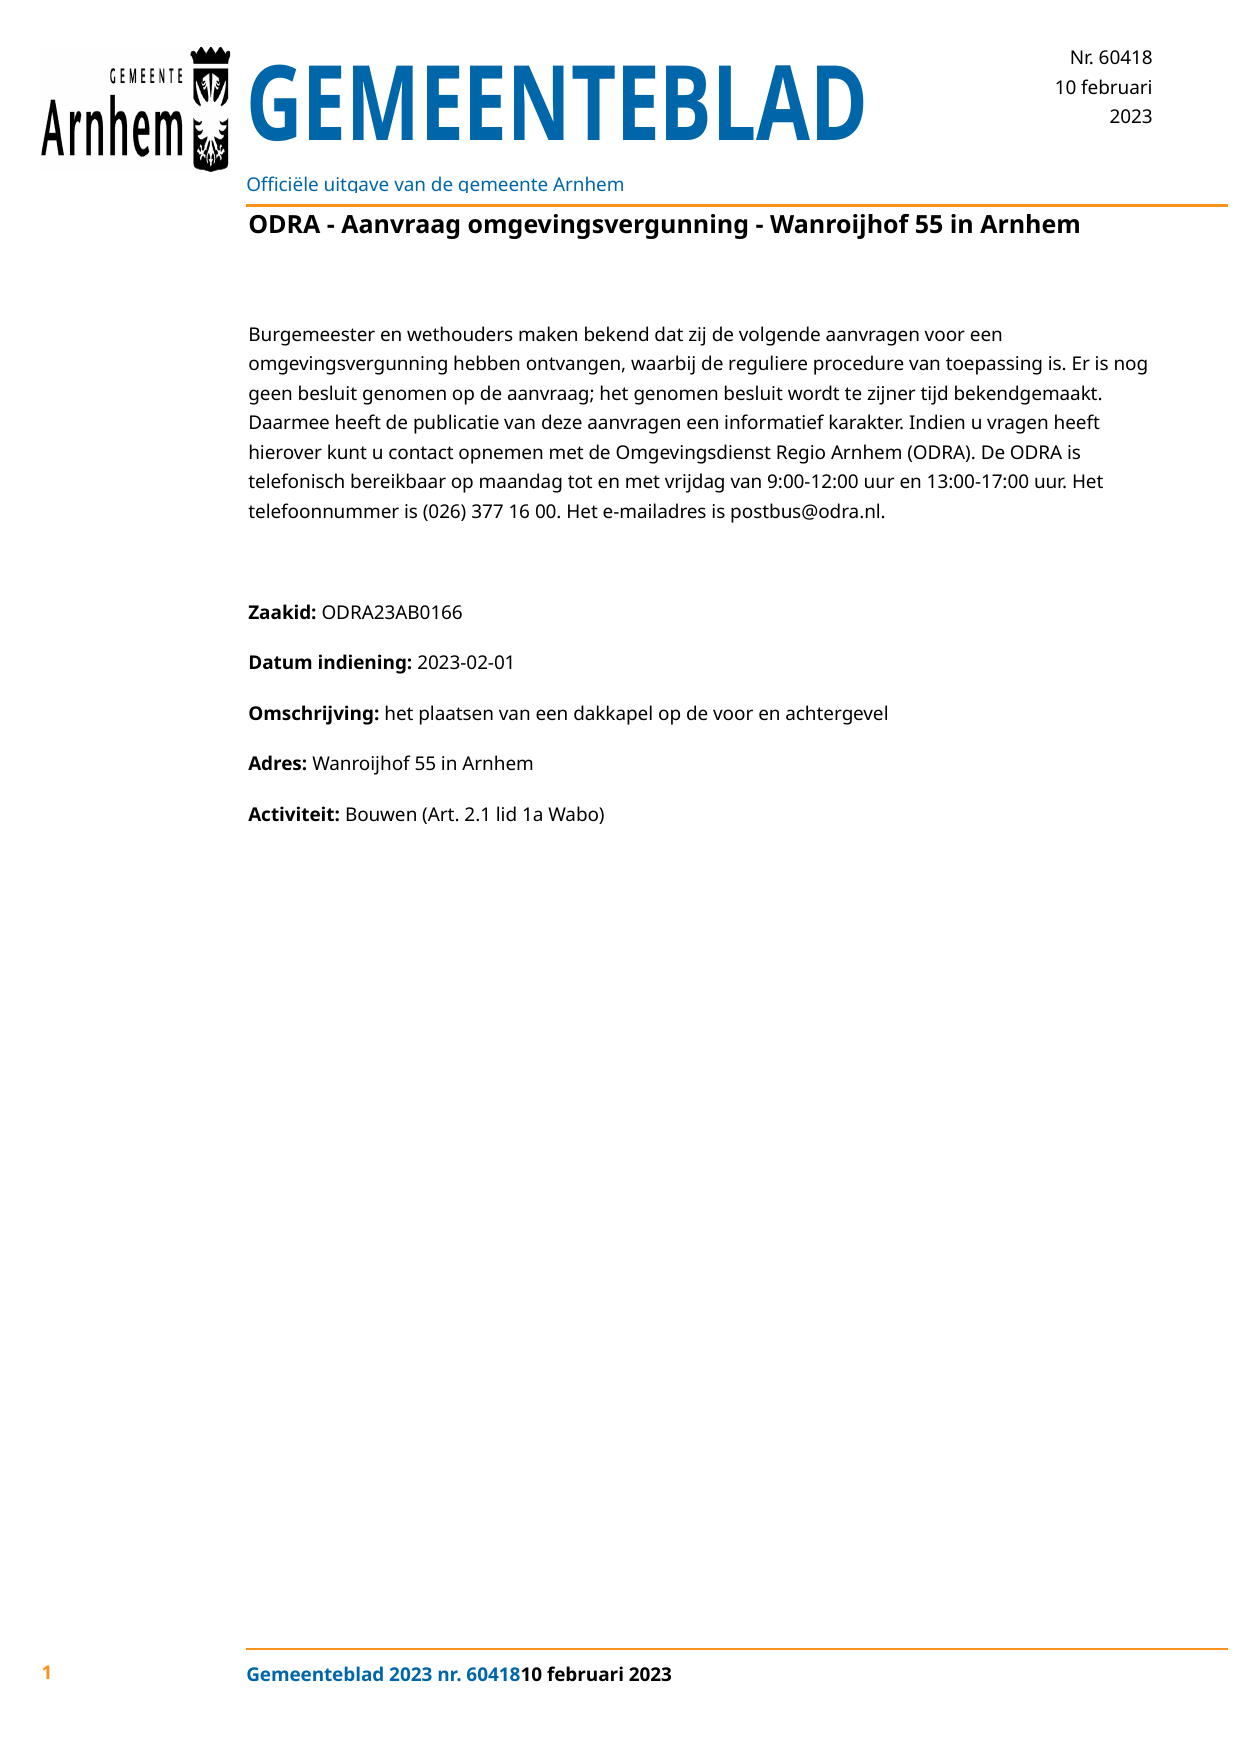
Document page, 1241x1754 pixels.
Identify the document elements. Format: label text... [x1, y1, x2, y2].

text Activiteit: Bouwen (Art. 2.1 lid 1a Wabo) [248, 801, 1152, 826]
text Datum indiening: 2023-02-01 [248, 649, 1152, 675]
text Zaakid: ODRA23AB0166 [248, 599, 1152, 625]
text Burgemeester en wethouders maken bekend dat zij de volgende aanvragen voor een omgevingsvergunning hebben ontvangen, waarbij de reguliere procedure van toepassing is. Er is nog geen besluit genomen op de aanvraag; het genomen besluit wordt te zijner tijd bekendgemaakt. Daarmee heeft de publicatie van deze aanvragen een informatief karakter. Indien u vragen heeft hierover kunt u contact opnemen met de Omgevingsdienst Regio Arnhem (ODRA). De ODRA is telefonisch bereikbaar op maandag tot en met vrijdag van 9:00-12:00 uur en 13:00-17:00 uur. Het telefoonnummer is (026) 377 16 00. Het e-mailadres is postbus@odra.nl. [248, 321, 1152, 524]
text Adres: Wanroijhof 55 in Arnhem [248, 750, 1152, 776]
text Omschrijving: het plaatsen van een dakkapel op de voor en achtergevel [248, 700, 1152, 726]
picture [41, 47, 231, 172]
text ODRA - Aanvraag omgevingsvergunning - Wanroijhof 55 in Arnhem [248, 207, 1152, 241]
